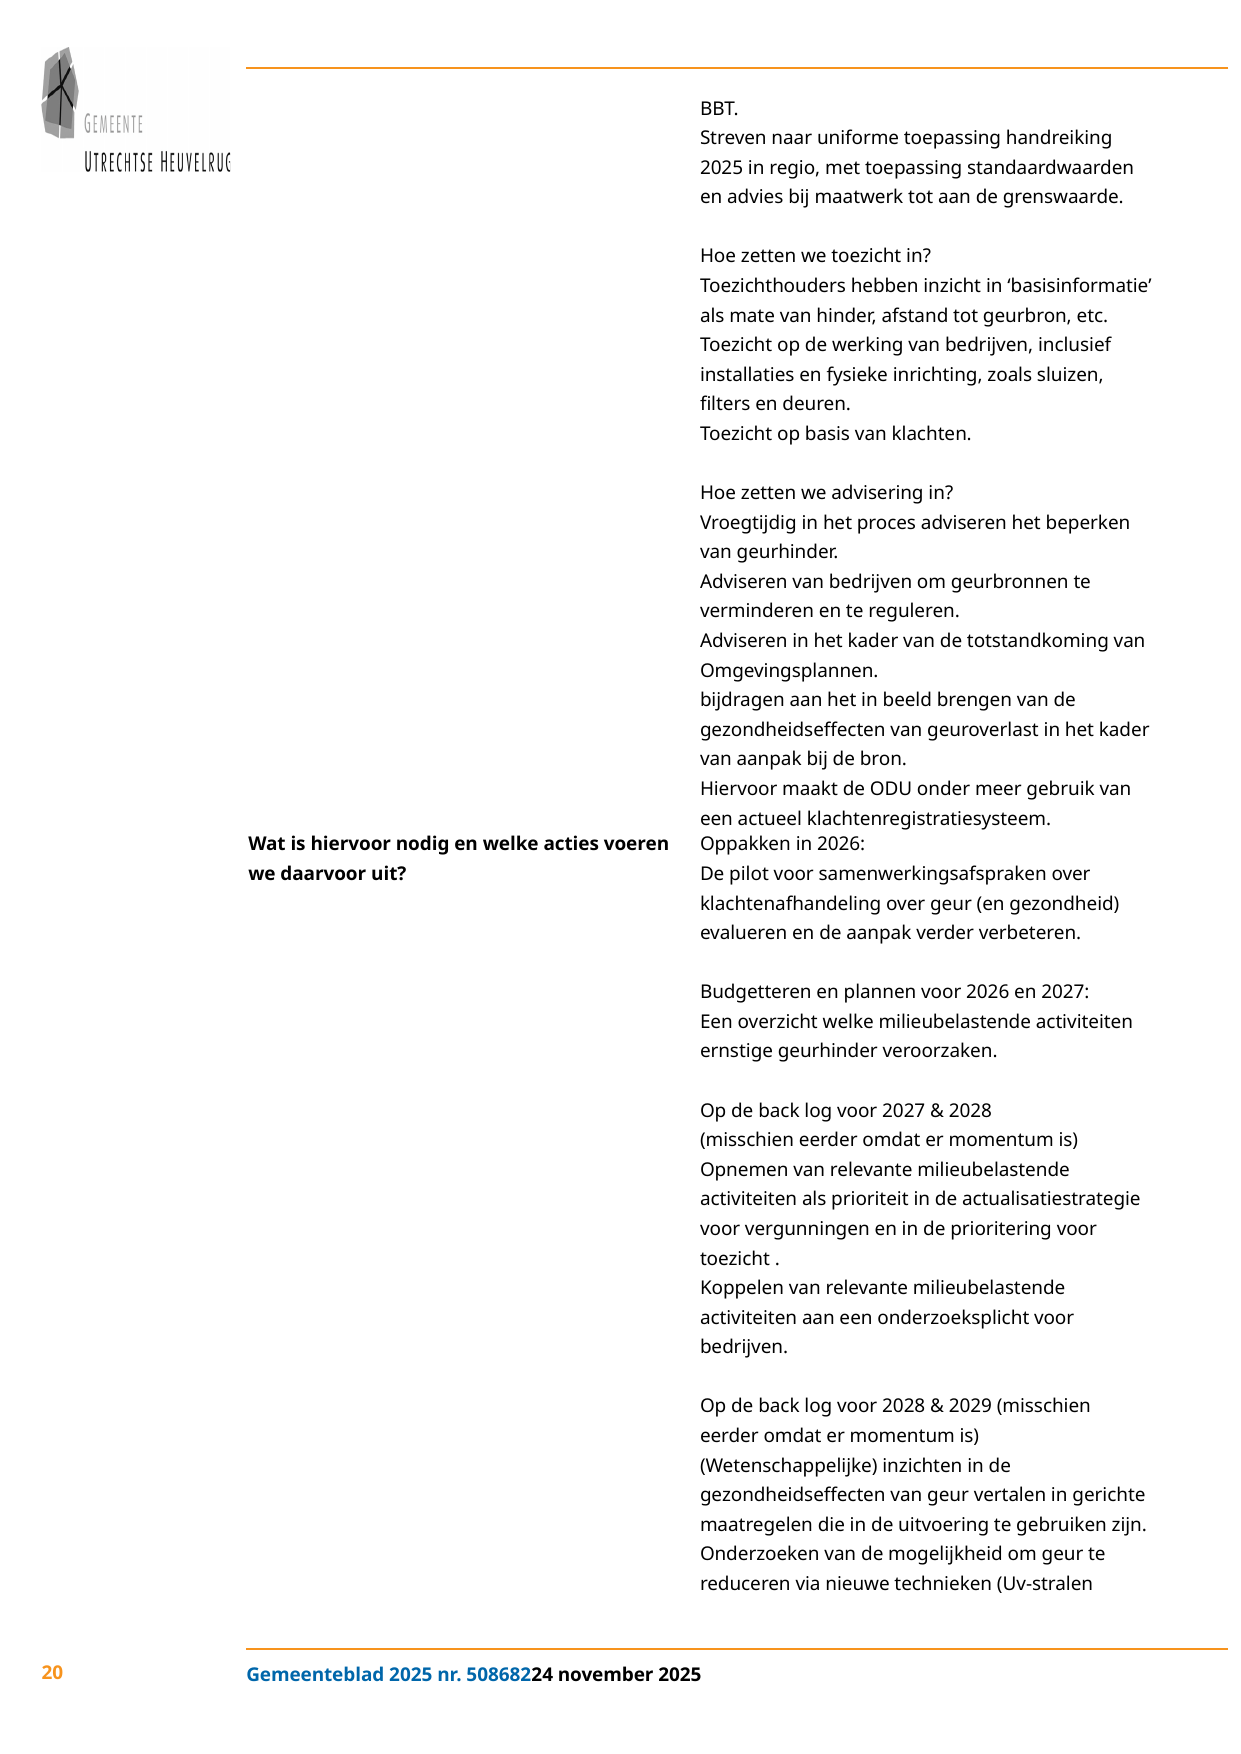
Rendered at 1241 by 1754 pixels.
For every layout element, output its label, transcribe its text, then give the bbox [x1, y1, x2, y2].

table_cell [248, 95, 700, 831]
picture [41, 47, 231, 172]
table_cell Wat is hiervoor nodig en welke acties voeren we daarvoor uit? [248, 831, 700, 1596]
table_cell BBT. Streven naar uniforme toepassing handreiking 2025 in regio, met toepassing standaardwaarden en advies bij maatwerk tot aan de grenswaarde. Hoe zetten we toezicht in? Toezichthouders hebben inzicht in ‘basisinformatie’ als mate van hinder, afstand tot geurbron, etc. Toezicht op de werking van bedrijven, inclusief installaties en fysieke inrichting, zoals sluizen, filters en deuren. Toezicht op basis van klachten. Hoe zetten we advisering in? Vroegtijdig in het proces adviseren het beperken van geurhinder. Adviseren van bedrijven om geurbronnen te verminderen en te reguleren. Adviseren in het kader van de totstandkoming van Omgevingsplannen. bijdragen aan het in beeld brengen van de gezondheidseffecten van geuroverlast in het kader van aanpak bij de bron. Hiervoor maakt de ODU onder meer gebruik van een actueel klachtenregistratiesysteem. [700, 95, 1152, 831]
table_cell Oppakken in 2026: De pilot voor samenwerkingsafspraken over klachtenafhandeling over geur (en gezondheid) evalueren en de aanpak verder verbeteren. Budgetteren en plannen voor 2026 en 2027: Een overzicht welke milieubelastende activiteiten ernstige geurhinder veroorzaken. Op de back log voor 2027 & 2028 (misschien eerder omdat er momentum is) Opnemen van relevante milieubelastende activiteiten als prioriteit in de actualisatiestrategie voor vergunningen en in de prioritering voor toezicht . Koppelen van relevante milieubelastende activiteiten aan een onderzoeksplicht voor bedrijven. Op de back log voor 2028 & 2029 (misschien eerder omdat er momentum is) (Wetenschappelijke) inzichten in de gezondheidseffecten van geur vertalen in gerichte maatregelen die in de uitvoering te gebruiken zijn. Onderzoeken van de mogelijkheid om geur te reduceren via nieuwe technieken (Uv-stralen [700, 831, 1152, 1596]
